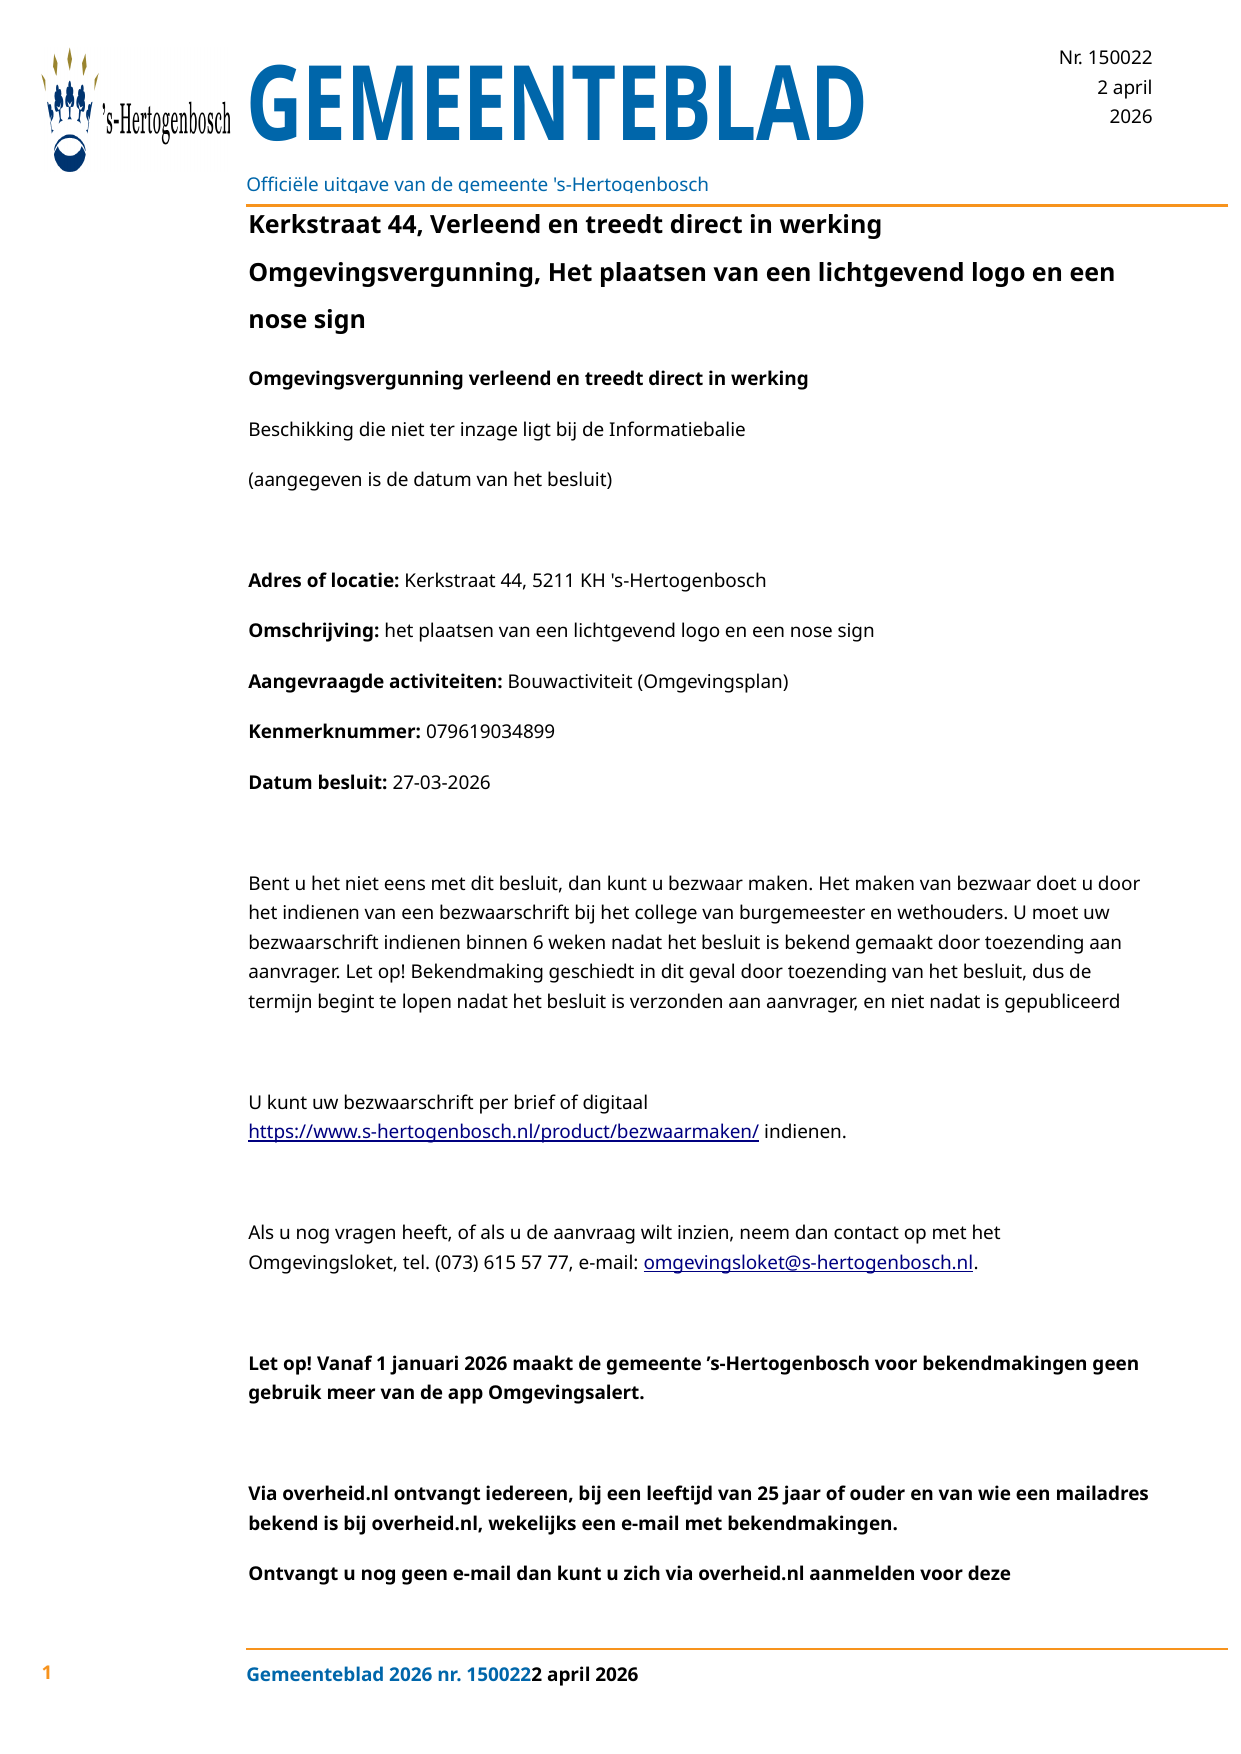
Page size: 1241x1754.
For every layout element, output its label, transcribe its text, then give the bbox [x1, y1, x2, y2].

text Adres of locatie: Kerkstraat 44, 5211 KH 's-Hertogenbosch [248, 567, 1152, 593]
text (aangegeven is de datum van het besluit) [248, 466, 1152, 492]
text Bent u het niet eens met dit besluit, dan kunt u bezwaar maken. Het maken van bezwaar doet u door het indienen van een bezwaarschrift bij het college van burgemeester en wethouders. U moet uw bezwaarschrift indienen binnen 6 weken nadat het besluit is bekend gemaakt door toezending aan aanvrager. Let op! Bekendmaking geschiedt in dit geval door toezending van het besluit, dus de termijn begint te lopen nadat het besluit is verzonden aan aanvrager, en niet nadat is gepubliceerd [248, 870, 1152, 1014]
text Via overheid.nl ontvangt iedereen, bij een leeftijd van 25 jaar of ouder en van wie een mailadres bekend is bij overheid.nl, wekelijks een e-mail met bekendmakingen. [248, 1480, 1152, 1535]
picture [41, 47, 231, 172]
text Datum besluit: 27-03-2026 [248, 769, 1152, 794]
text Kenmerknummer: 079619034899 [248, 718, 1152, 744]
text Kerkstraat 44, Verleend en treedt direct in werking Omgevingsvergunning, Het plaatsen van een lichtgevend logo en een nose sign [248, 207, 1152, 336]
text Ontvangt u nog geen e-mail dan kunt u zich via overheid.nl aanmelden voor deze [248, 1560, 1152, 1586]
text Als u nog vragen heeft, of als u de aanvraag wilt inzien, neem dan contact op met het Omgevingsloket, tel. (073) 615 57 77, e-mail: omgevingsloket@s-hertogenbosch.nl. [248, 1219, 1152, 1274]
text U kunt uw bezwaarschrift per brief of digitaal https://www.s-hertogenbosch.nl/product/bezwaarmaken/ indienen. [248, 1089, 1152, 1144]
text Let op! Vanaf 1 januari 2026 maakt de gemeente ’s-Hertogenbosch voor bekendmakingen geen gebruik meer van de app Omgevingsalert. [248, 1350, 1152, 1405]
text Aangevraagde activiteiten: Bouwactiviteit (Omgevingsplan) [248, 668, 1152, 694]
text Beschikking die niet ter inzage ligt bij de Informatiebalie [248, 416, 1152, 442]
text Omgevingsvergunning verleend en treedt direct in werking [248, 366, 1152, 391]
text Omschrijving: het plaatsen van een lichtgevend logo en een nose sign [248, 618, 1152, 643]
